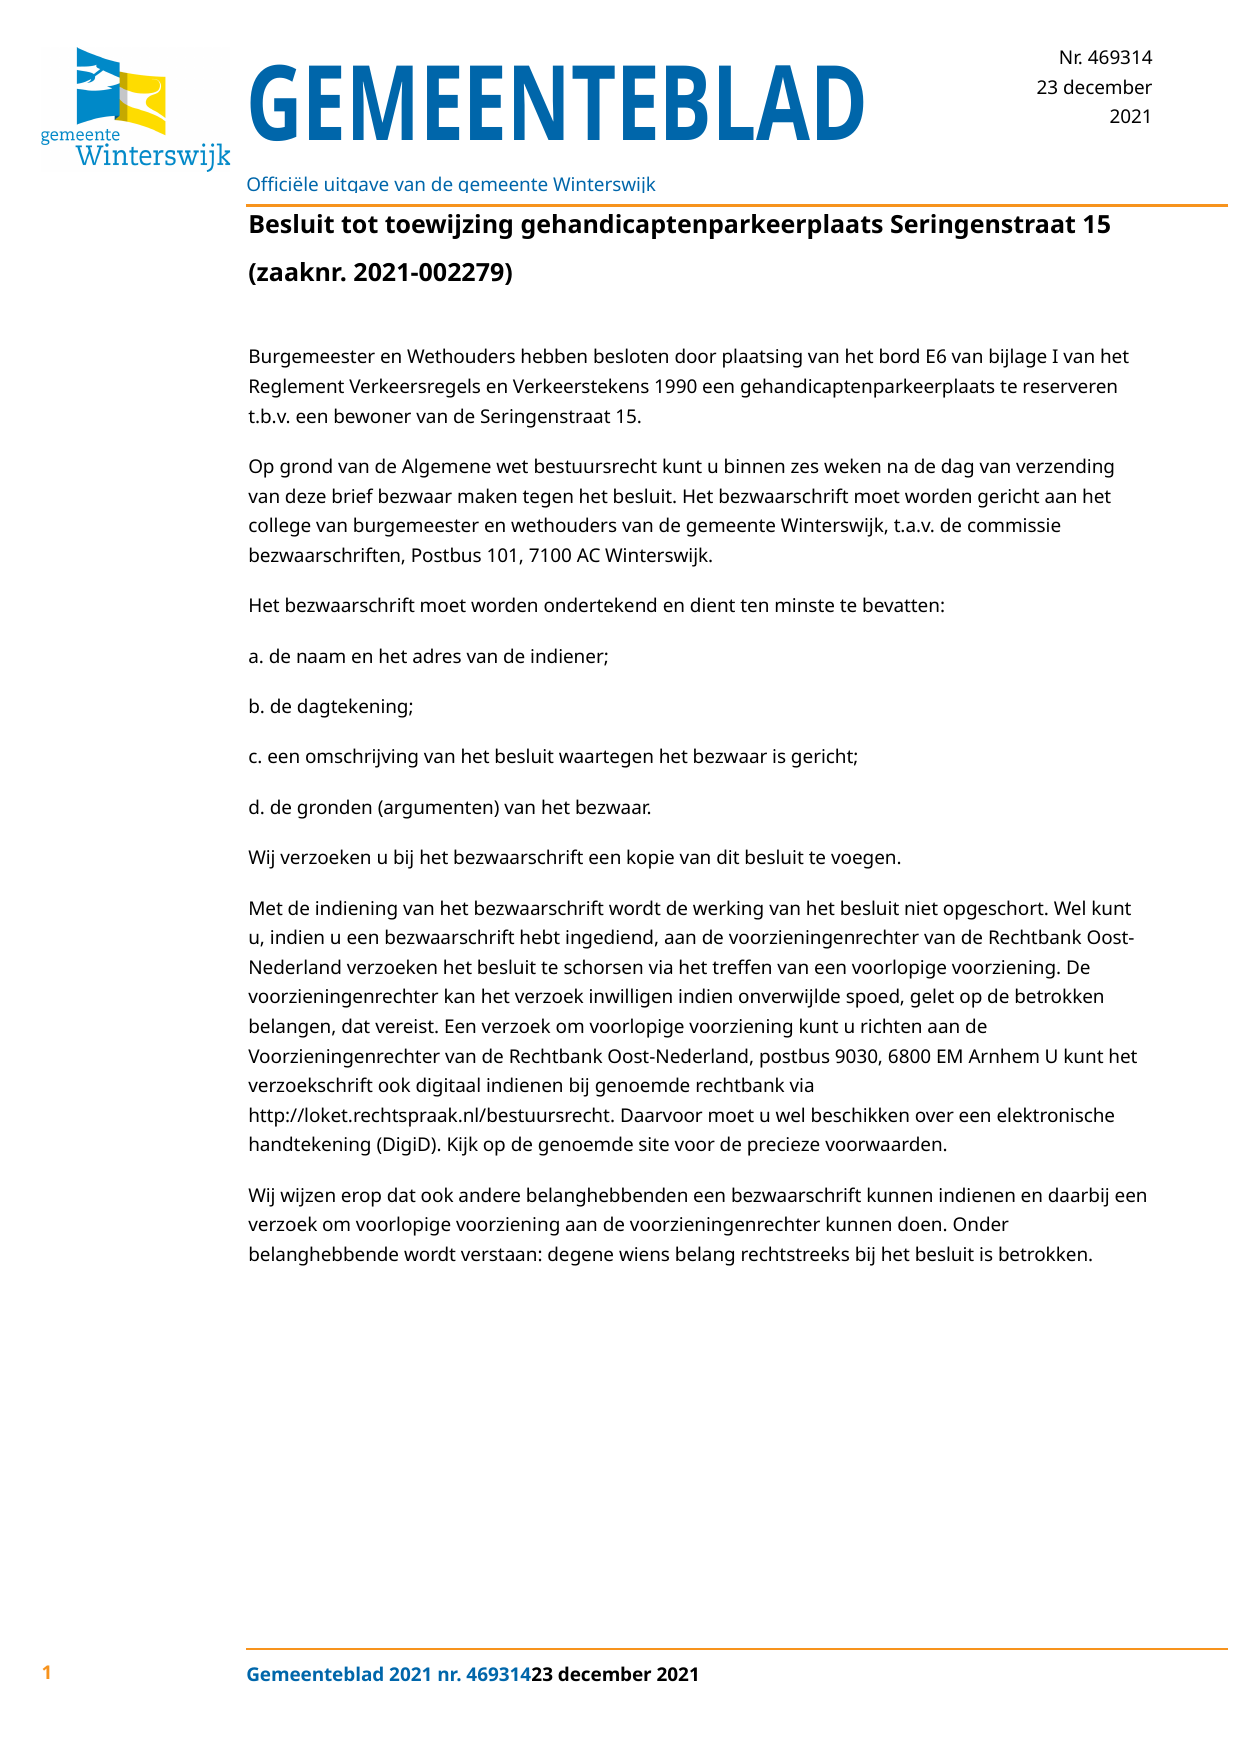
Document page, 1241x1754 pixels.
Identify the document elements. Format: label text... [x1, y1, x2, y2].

text Wij wijzen erop dat ook andere belanghebbenden een bezwaarschrift kunnen indienen en daarbij een verzoek om voorlopige voorziening aan de voorzieningenrechter kunnen doen. Onder belanghebbende wordt verstaan: degene wiens belang rechtstreeks bij het besluit is betrokken. [248, 1182, 1152, 1267]
text Het bezwaarschrift moet worden ondertekend en dient ten minste te bevatten: [248, 592, 1152, 618]
picture [41, 47, 231, 172]
text Met de indiening van het bezwaarschrift wordt de werking van het besluit niet opgeschort. Wel kunt u, indien u een bezwaarschrift hebt ingediend, aan de voorzieningenrechter van de Rechtbank Oost-Nederland verzoeken het besluit te schorsen via het treffen van een voorlopige voorziening. De voorzieningenrechter kan het verzoek inwilligen indien onverwijlde spoed, gelet op de betrokken belangen, dat vereist. Een verzoek om voorlopige voorziening kunt u richten aan de Voorzieningenrechter van de Rechtbank Oost-Nederland, postbus 9030, 6800 EM Arnhem U kunt het verzoekschrift ook digitaal indienen bij genoemde rechtbank via http://loket.rechtspraak.nl/bestuursrecht. Daarvoor moet u wel beschikken over een elektronische handtekening (DigiD). Kijk op de genoemde site voor de precieze voorwaarden. [248, 895, 1152, 1157]
text c. een omschrijving van het besluit waartegen het bezwaar is gericht; [248, 744, 1152, 769]
text d. de gronden (argumenten) van het bezwaar. [248, 794, 1152, 820]
picture [225, 153, 231, 162]
text b. de dagtekening; [248, 693, 1152, 719]
text a. de naam en het adres van de indiener; [248, 643, 1152, 668]
text Wij verzoeken u bij het bezwaarschrift een kopie van dit besluit te voegen. [248, 844, 1152, 870]
text Op grond van de Algemene wet bestuursrecht kunt u binnen zes weken na de dag van verzending van deze brief bezwaar maken tegen het besluit. Het bezwaarschrift moet worden gericht aan het college van burgemeester en wethouders van de gemeente Winterswijk, t.a.v. de commissie bezwaarschriften, Postbus 101, 7100 AC Winterswijk. [248, 453, 1152, 568]
text Burgemeester en Wethouders hebben besloten door plaatsing van het bord E6 van bijlage I van het Reglement Verkeersregels en Verkeerstekens 1990 een gehandicaptenparkeerplaats te reserveren t.b.v. een bewoner van de Seringenstraat 15. [248, 344, 1152, 428]
text Besluit tot toewijzing gehandicaptenparkeerplaats Seringenstraat 15 (zaaknr. 2021-002279) [248, 207, 1152, 288]
